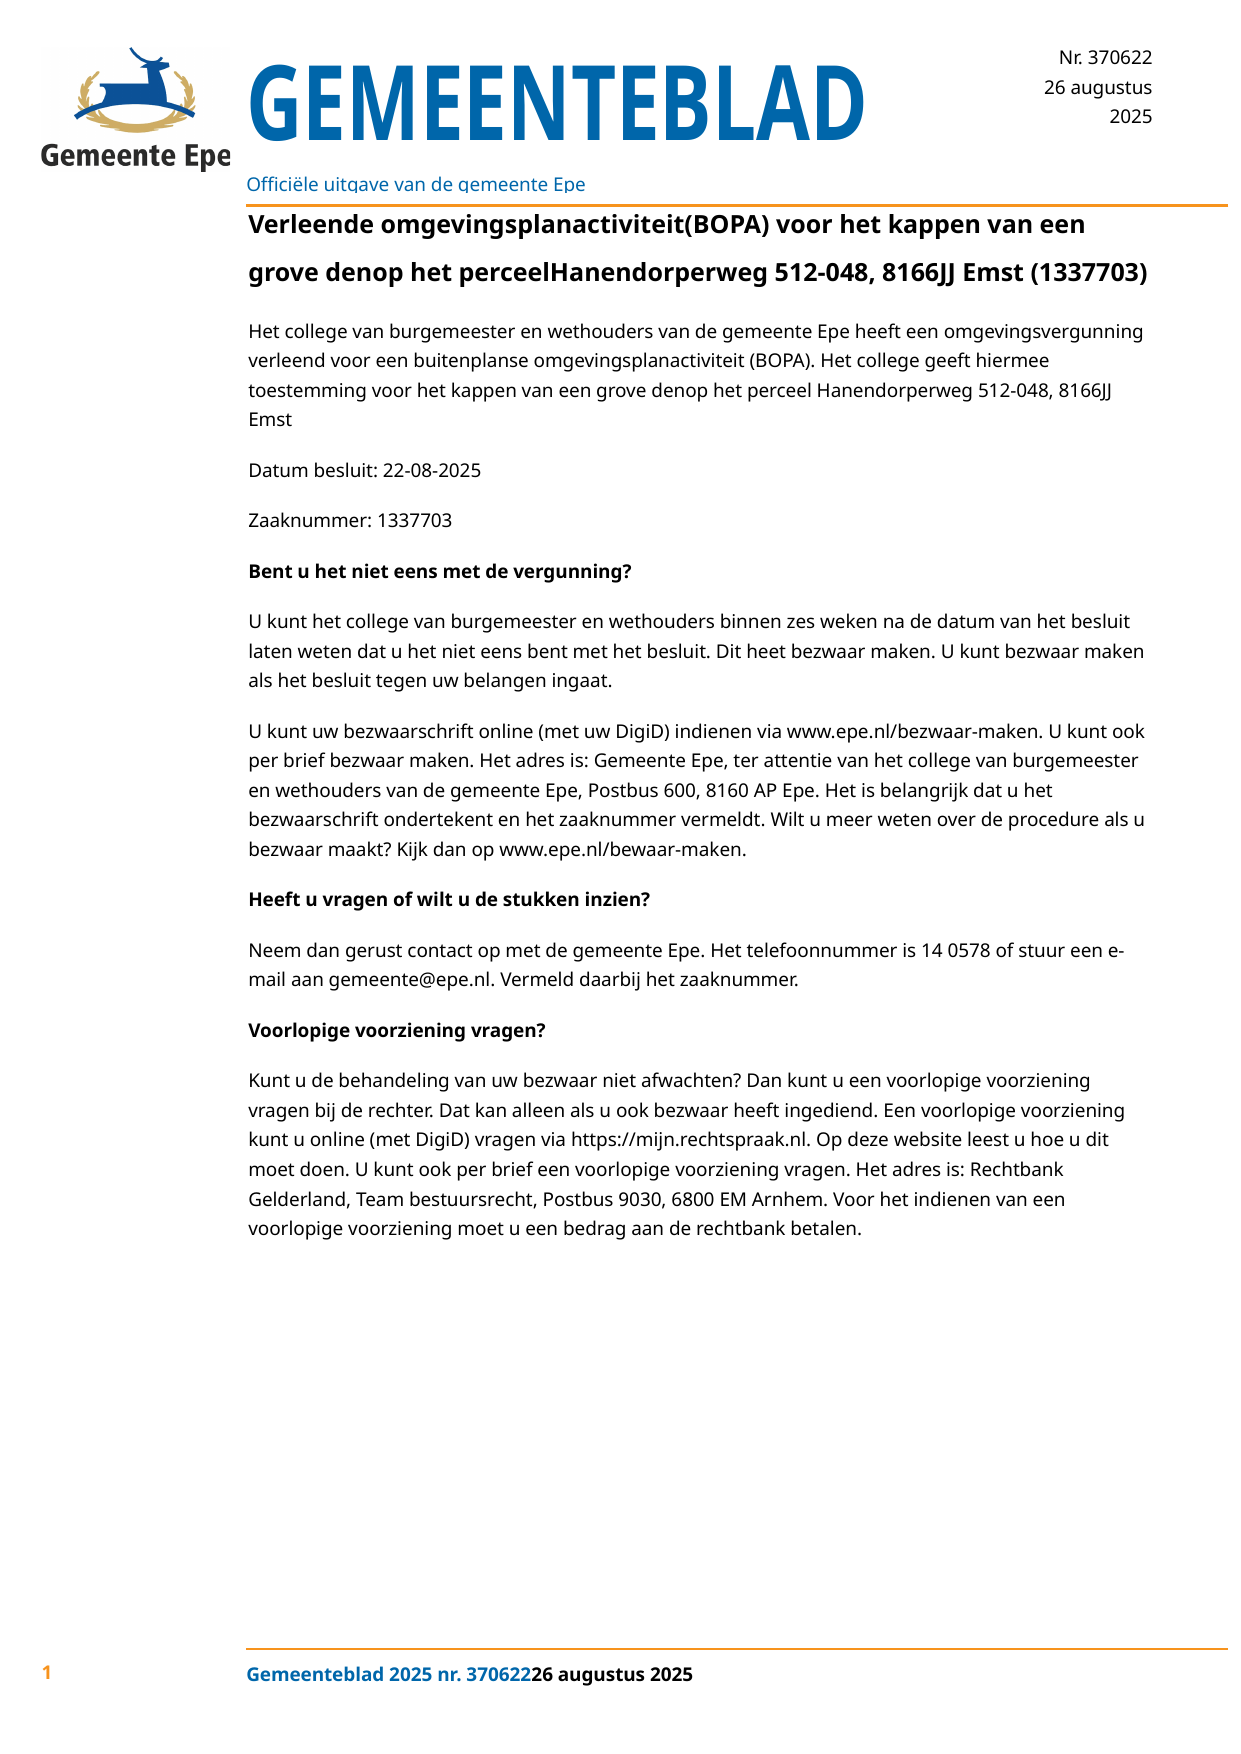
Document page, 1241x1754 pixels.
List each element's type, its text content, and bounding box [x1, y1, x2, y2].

text Zaaknummer: 1337703 [248, 507, 1152, 533]
text Het college van burgemeester en wethouders van de gemeente Epe heeft een omgevingsvergunning verleend voor een buitenplanse omgevingsplanactiviteit (BOPA). Het college geeft hiermee toestemming voor het kappen van een grove denop het perceel Hanendorperweg 512-048, 8166JJ Emst [248, 318, 1152, 432]
text Bent u het niet eens met de vergunning? [248, 558, 1152, 584]
text Verleende omgevingsplanactiviteit(BOPA) voor het kappen van een grove denop het perceelHanendorperweg 512-048, 8166JJ Emst (1337703) [248, 207, 1152, 288]
text U kunt uw bezwaarschrift online (met uw DigiD) indienen via www.epe.nl/bezwaar-maken. U kunt ook per brief bezwaar maken. Het adres is: Gemeente Epe, ter attentie van het college van burgemeester en wethouders van de gemeente Epe, Postbus 600, 8160 AP Epe. Het is belangrijk dat u het bezwaarschrift ondertekent en het zaaknummer vermeldt. Wilt u meer weten over de procedure als u bezwaar maakt? Kijk dan op www.epe.nl/bewaar-maken. [248, 718, 1152, 862]
text Heeft u vragen of wilt u de stukken inzien? [248, 887, 1152, 912]
text Datum besluit: 22-08-2025 [248, 457, 1152, 483]
text U kunt het college van burgemeester en wethouders binnen zes weken na de datum van het besluit laten weten dat u het niet eens bent met het besluit. Dit heet bezwaar maken. U kunt bezwaar maken als het besluit tegen uw belangen ingaat. [248, 608, 1152, 693]
text Neem dan gerust contact op met de gemeente Epe. Het telefoonnummer is 14 0578 of stuur een e-mail aan gemeente@epe.nl. Vermeld daarbij het zaaknummer. [248, 937, 1152, 992]
text Kunt u de behandeling van uw bezwaar niet afwachten? Dan kunt u een voorlopige voorziening vragen bij de rechter. Dat kan alleen als u ook bezwaar heeft ingediend. Een voorlopige voorziening kunt u online (met DigiD) vragen via https://mijn.rechtspraak.nl. Op deze website leest u hoe u dit moet doen. U kunt ook per brief een voorlopige voorziening vragen. Het adres is: Rechtbank Gelderland, Team bestuursrecht, Postbus 9030, 6800 EM Arnhem. Voor het indienen van een voorlopige voorziening moet u een bedrag aan de rechtbank betalen. [248, 1067, 1152, 1241]
text Voorlopige voorziening vragen? [248, 1017, 1152, 1043]
picture [41, 47, 231, 172]
